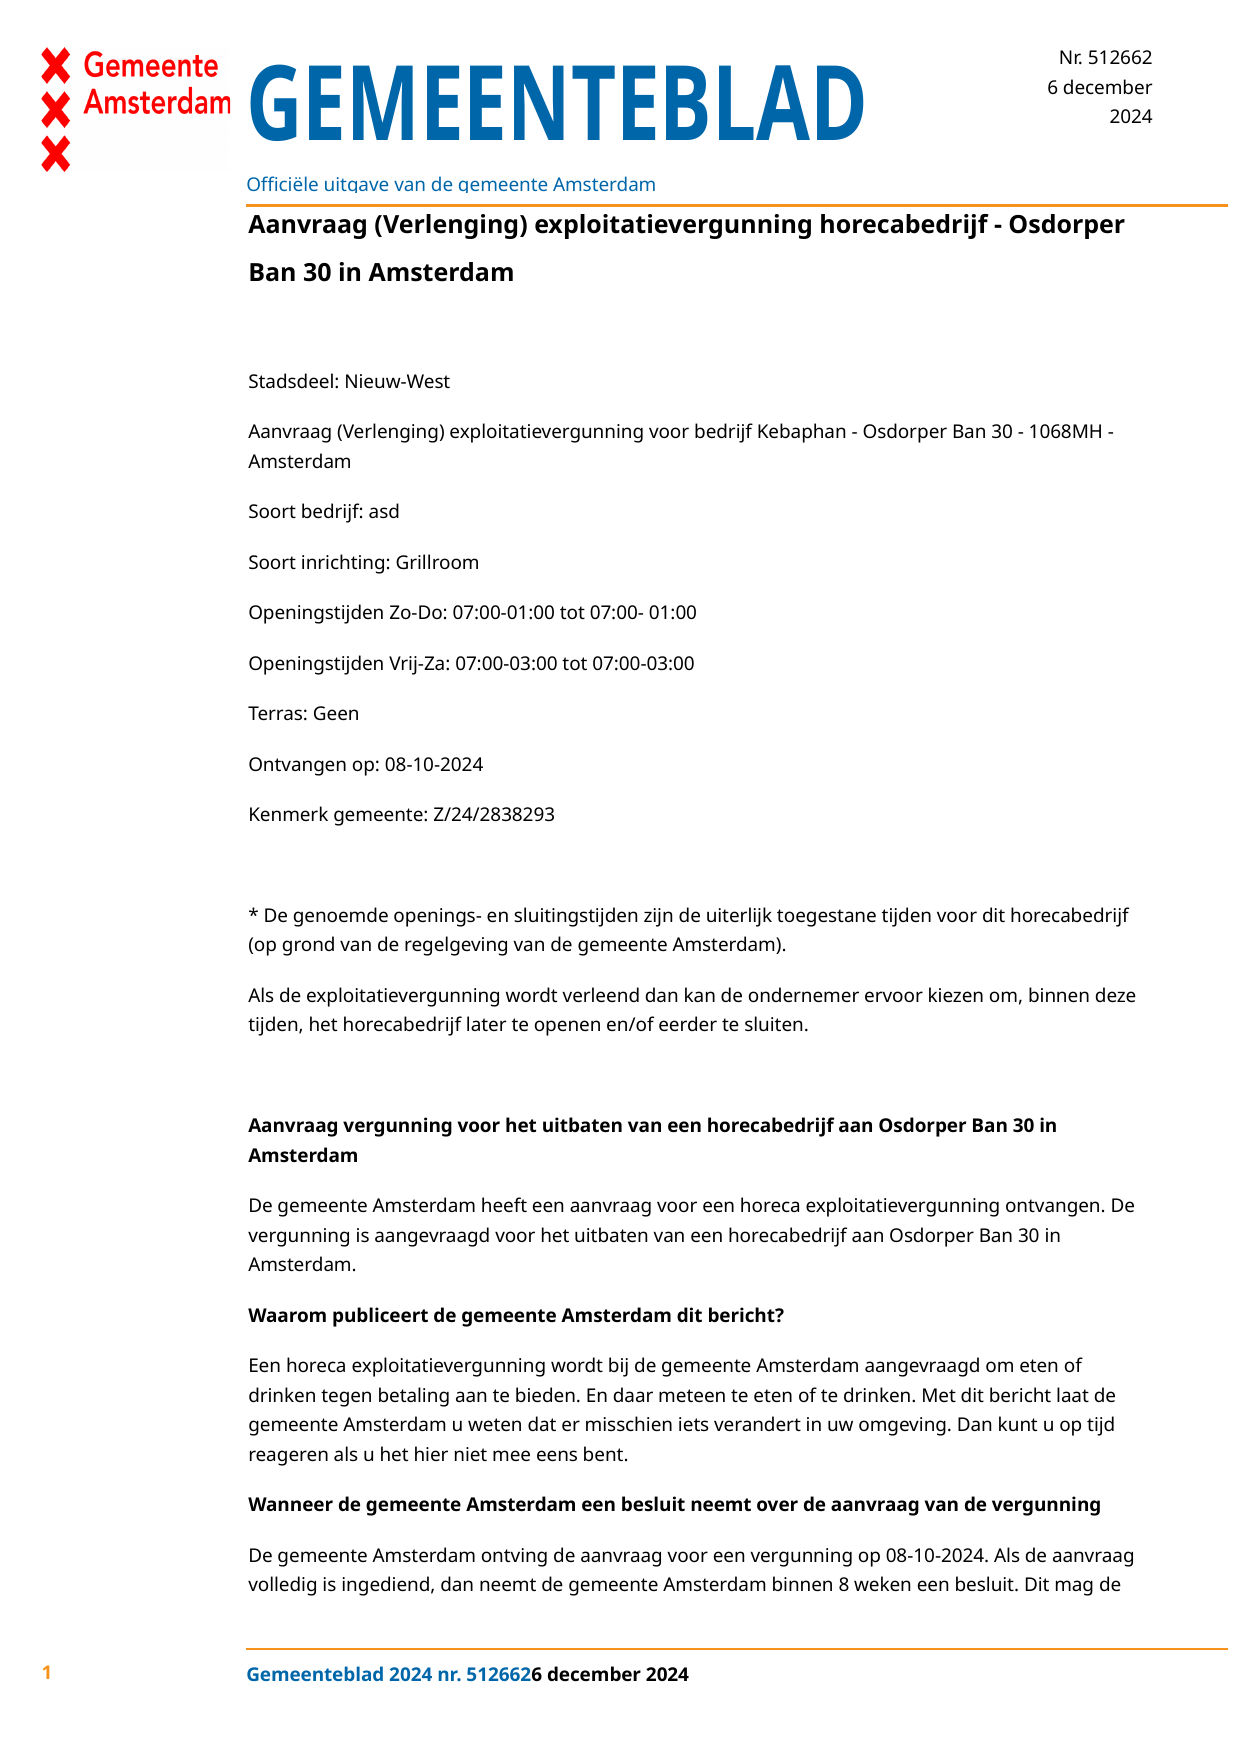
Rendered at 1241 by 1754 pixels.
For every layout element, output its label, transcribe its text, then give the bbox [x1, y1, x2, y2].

picture [41, 47, 231, 172]
text Aanvraag (Verlenging) exploitatievergunning voor bedrijf Kebaphan - Osdorper Ban 30 - 1068MH - Amsterdam [248, 419, 1152, 474]
text Terras: Geen [248, 700, 1152, 726]
text Ontvangen op: 08-10-2024 [248, 751, 1152, 777]
text Aanvraag (Verlenging) exploitatievergunning horecabedrijf - Osdorper Ban 30 in Amsterdam [248, 207, 1152, 288]
text Soort inrichting: Grillroom [248, 549, 1152, 575]
text De gemeente Amsterdam heeft een aanvraag voor een horeca exploitatievergunning ontvangen. De vergunning is aangevraagd voor het uitbaten van een horecabedrijf aan Osdorper Ban 30 in Amsterdam. [248, 1192, 1152, 1277]
text * De genoemde openings- en sluitingstijden zijn de uiterlijk toegestane tijden voor dit horecabedrijf (op grond van de regelgeving van de gemeente Amsterdam). [248, 902, 1152, 957]
text Als de exploitatievergunning wordt verleend dan kan de ondernemer ervoor kiezen om, binnen deze tijden, het horecabedrijf later te openen en/of eerder te sluiten. [248, 982, 1152, 1037]
text Waarom publiceert de gemeente Amsterdam dit bericht? [248, 1302, 1152, 1328]
text De gemeente Amsterdam ontving de aanvraag voor een vergunning op 08-10-2024. Als de aanvraag volledig is ingediend, dan neemt de gemeente Amsterdam binnen 8 weken een besluit. Dit mag de [248, 1542, 1152, 1597]
text Soort bedrijf: asd [248, 499, 1152, 524]
text Een horeca exploitatievergunning wordt bij de gemeente Amsterdam aangevraagd om eten of drinken tegen betaling aan te bieden. En daar meteen te eten of te drinken. Met dit bericht laat de gemeente Amsterdam u weten dat er misschien iets verandert in uw omgeving. Dan kunt u op tijd reageren als u het hier niet mee eens bent. [248, 1352, 1152, 1467]
text Openingstijden Zo-Do: 07:00-01:00 tot 07:00- 01:00 [248, 599, 1152, 625]
text Kenmerk gemeente: Z/24/2838293 [248, 801, 1152, 827]
text Openingstijden Vrij-Za: 07:00-03:00 tot 07:00-03:00 [248, 650, 1152, 676]
text Wanneer de gemeente Amsterdam een besluit neemt over de aanvraag van de vergunning [248, 1492, 1152, 1517]
text Stadsdeel: Nieuw-West [248, 368, 1152, 394]
text Aanvraag vergunning voor het uitbaten van een horecabedrijf aan Osdorper Ban 30 in Amsterdam [248, 1112, 1152, 1168]
